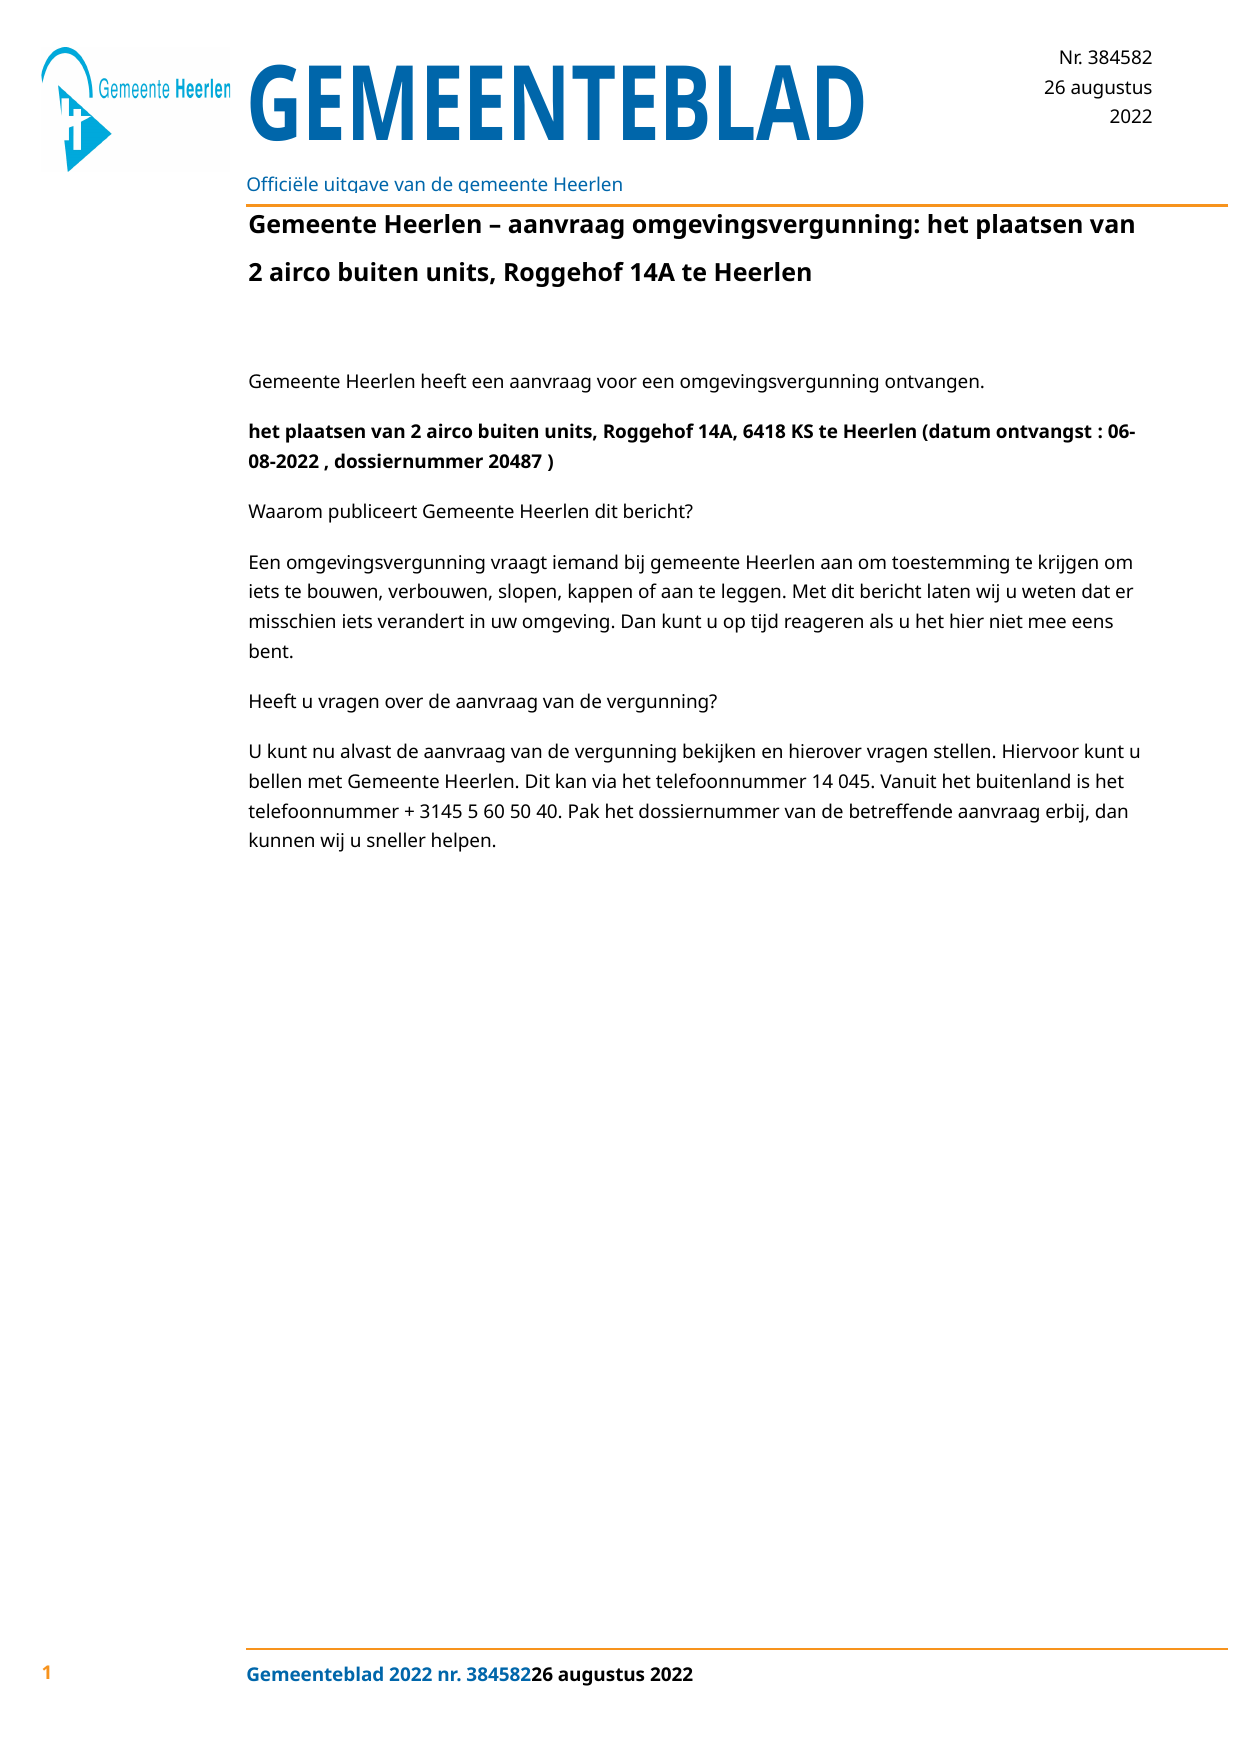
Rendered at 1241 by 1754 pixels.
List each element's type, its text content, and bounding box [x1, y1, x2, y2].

picture [41, 47, 59, 70]
text Gemeente Heerlen heeft een aanvraag voor een omgevingsvergunning ontvangen. [248, 368, 1152, 394]
text Gemeente Heerlen – aanvraag omgevingsvergunning: het plaatsen van 2 airco buiten units, Roggehof 14A te Heerlen [248, 207, 1152, 288]
text het plaatsen van 2 airco buiten units, Roggehof 14A, 6418 KS te Heerlen (datum ontvangst : 06-08-2022 , dossiernummer 20487 ) [248, 419, 1152, 474]
text Heeft u vragen over de aanvraag van de vergunning? [248, 688, 1152, 714]
text U kunt nu alvast de aanvraag van de vergunning bekijken en hierover vragen stellen. Hiervoor kunt u bellen met Gemeente Heerlen. Dit kan via het telefoonnummer 14 045. Vanuit het buitenland is het telefoonnummer + 3145 5 60 50 40. Pak het dossiernummer van de betreffende aanvraag erbij, dan kunnen wij u sneller helpen. [248, 739, 1152, 853]
text Een omgevingsvergunning vraagt iemand bij gemeente Heerlen aan om toestemming te krijgen om iets te bouwen, verbouwen, slopen, kappen of aan te leggen. Met dit bericht laten wij u weten dat er misschien iets verandert in uw omgeving. Dan kunt u op tijd reageren als u het hier niet mee eens bent. [248, 549, 1152, 664]
picture [41, 47, 231, 172]
text Waarom publiceert Gemeente Heerlen dit bericht? [248, 499, 1152, 524]
